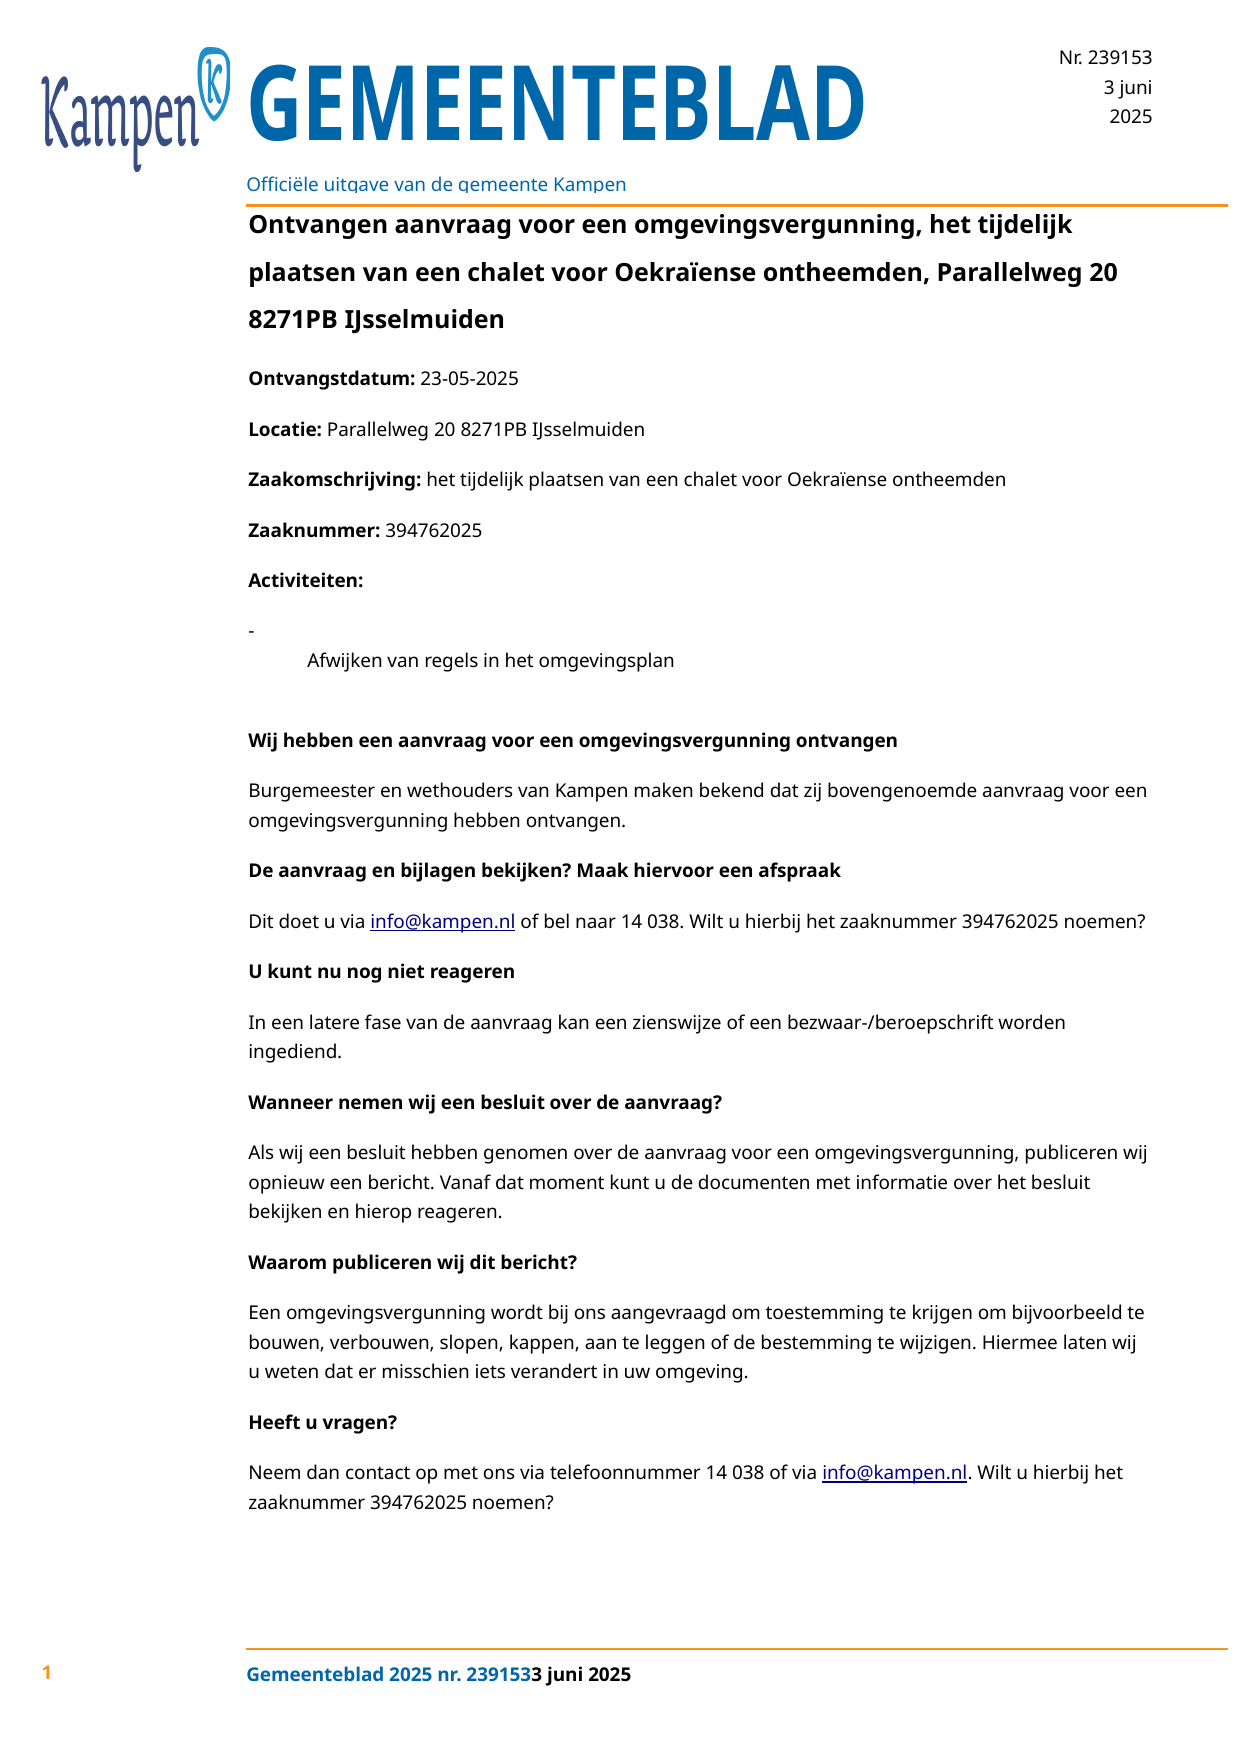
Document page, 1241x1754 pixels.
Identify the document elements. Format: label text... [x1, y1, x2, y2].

text Zaakomschrijving: het tijdelijk plaatsen van een chalet voor Oekraïense ontheemden [248, 466, 1152, 492]
picture [41, 47, 231, 172]
text Waarom publiceren wij dit bericht? [248, 1249, 1152, 1274]
text Een omgevingsvergunning wordt bij ons aangevraagd om toestemming te krijgen om bijvoorbeeld te bouwen, verbouwen, slopen, kappen, aan te leggen of de bestemming te wijzigen. Hiermee laten wij u weten dat er misschien iets verandert in uw omgeving. [248, 1299, 1152, 1384]
text Ontvangen aanvraag voor een omgevingsvergunning, het tijdelijk plaatsen van een chalet voor Oekraïense ontheemden, Parallelweg 20 8271PB IJsselmuiden [248, 207, 1152, 336]
text Activiteiten: [248, 567, 1152, 593]
text Ontvangstdatum: 23-05-2025 [248, 366, 1152, 391]
text Zaaknummer: 394762025 [248, 517, 1152, 542]
text U kunt nu nog niet reageren [248, 958, 1152, 984]
text Locatie: Parallelweg 20 8271PB IJsselmuiden [248, 416, 1152, 442]
text Neem dan contact op met ons via telefoonnummer 14 038 of via info@kampen.nl. Wilt u hierbij het zaaknummer 394762025 noemen? [248, 1459, 1152, 1514]
text Heeft u vragen? [248, 1409, 1152, 1434]
text Als wij een besluit hebben genomen over de aanvraag voor een omgevingsvergunning, publiceren wij opnieuw een bericht. Vanaf dat moment kunt u de documenten met informatie over het besluit bekijken en hierop reageren. [248, 1139, 1152, 1224]
text Burgemeester en wethouders van Kampen maken bekend dat zij bovengenoemde aanvraag voor een omgevingsvergunning hebben ontvangen. [248, 778, 1152, 833]
text Wanneer nemen wij een besluit over de aanvraag? [248, 1089, 1152, 1114]
list Afwijken van regels in het omgevingsplan [248, 647, 1152, 673]
text Wij hebben een aanvraag voor een omgevingsvergunning ontvangen [248, 727, 1152, 753]
text In een latere fase van de aanvraag kan een zienswijze of een bezwaar-/beroepschrift worden ingediend. [248, 1009, 1152, 1064]
text Dit doet u via info@kampen.nl of bel naar 14 038. Wilt u hierbij het zaaknummer 394762025 noemen? [248, 908, 1152, 934]
text De aanvraag en bijlagen bekijken? Maak hiervoor een afspraak [248, 858, 1152, 883]
